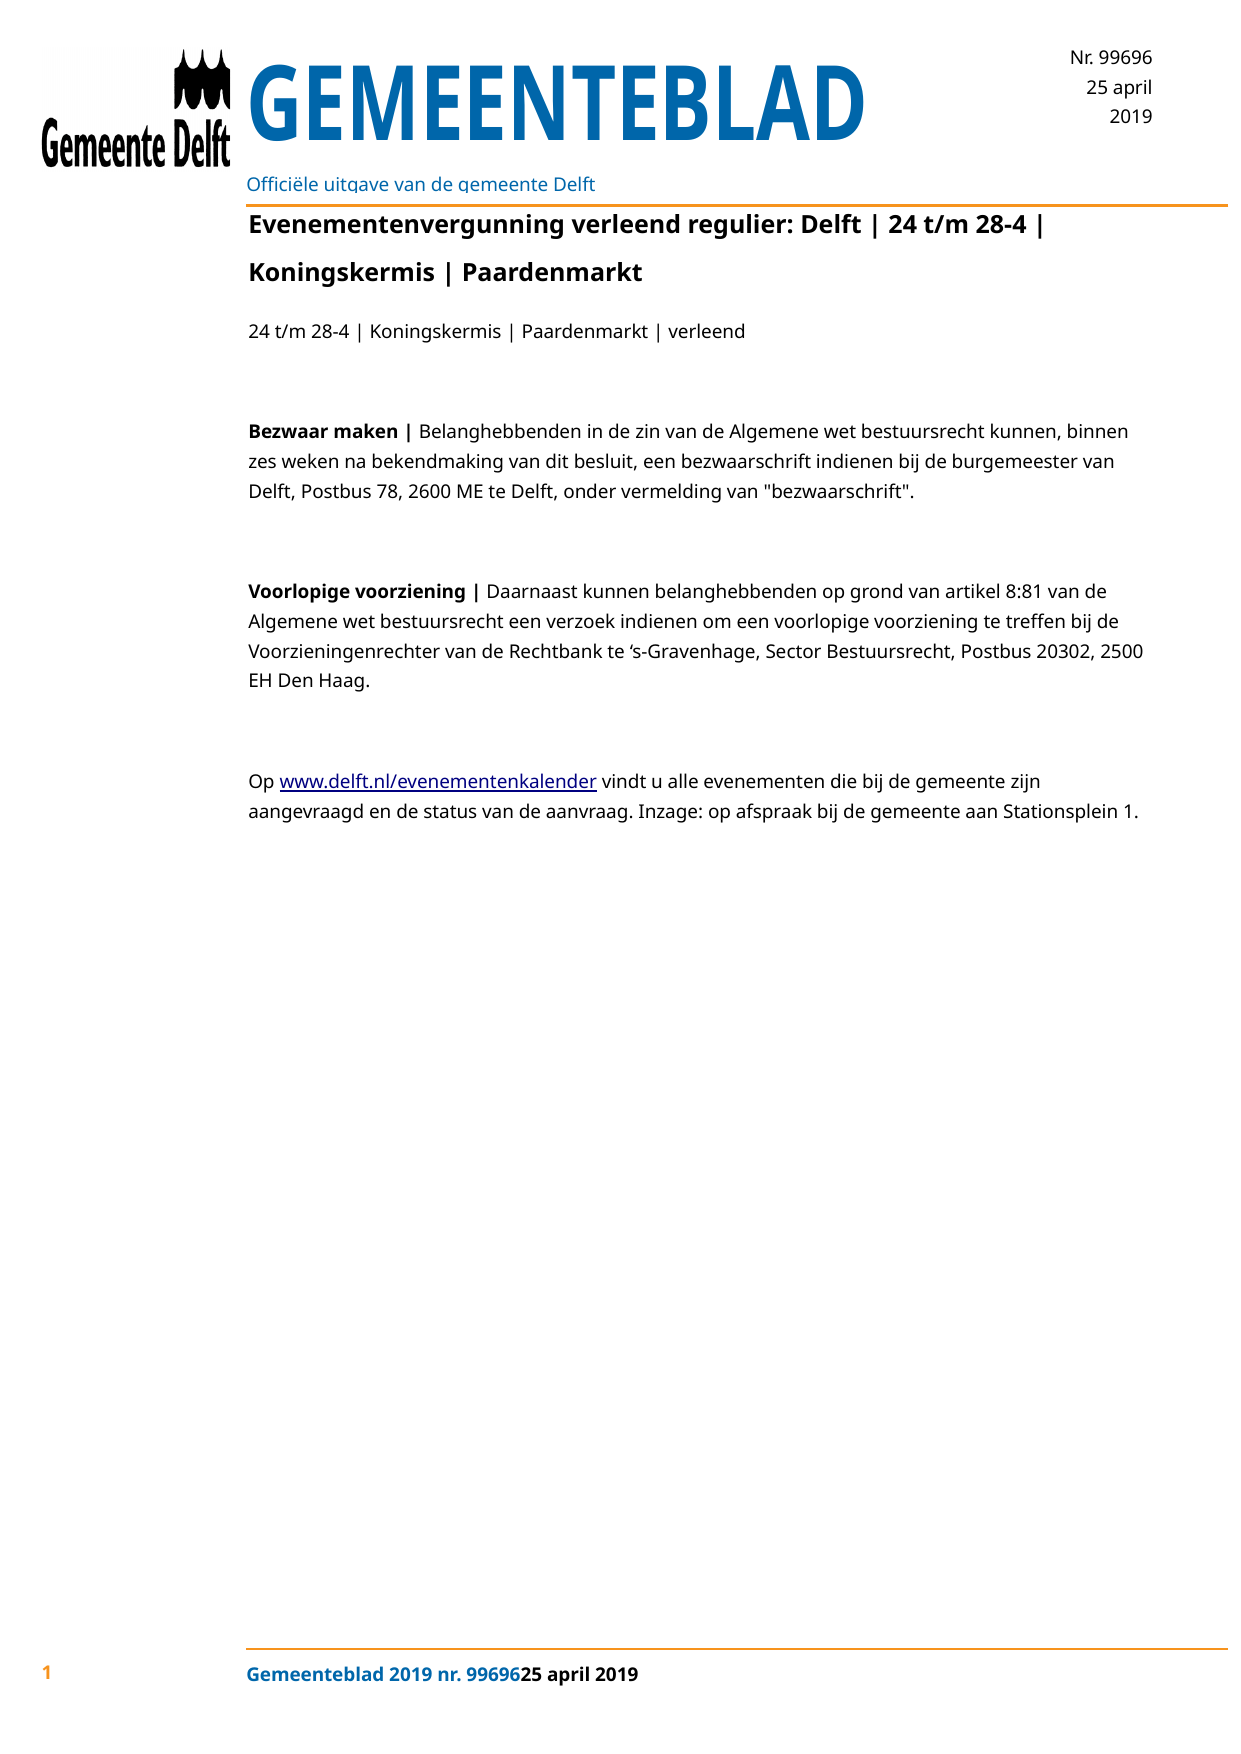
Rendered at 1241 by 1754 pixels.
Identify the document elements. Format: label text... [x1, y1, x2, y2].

text Evenementenvergunning verleend regulier: Delft | 24 t/m 28-4 | Koningskermis | Paardenmarkt [248, 207, 1152, 288]
text Bezwaar maken | Belanghebbenden in de zin van de Algemene wet bestuursrecht kunnen, binnen zes weken na bekendmaking van dit besluit, een bezwaarschrift indienen bij de burgemeester van Delft, Postbus 78, 2600 ME te Delft, onder vermelding van "bezwaarschrift". [248, 419, 1152, 504]
text 24 t/m 28-4 | Koningskermis | Paardenmarkt | verleend [248, 318, 1152, 344]
text Op www.delft.nl/evenementenkalender vindt u alle evenementen die bij de gemeente zijn aangevraagd en de status van de aanvraag. Inzage: op afspraak bij de gemeente aan Stationsplein 1. [248, 768, 1152, 824]
picture [41, 47, 231, 172]
text Voorlopige voorziening | Daarnaast kunnen belanghebbenden op grond van artikel 8:81 van de Algemene wet bestuursrecht een verzoek indienen om een voorlopige voorziening te treffen bij de Voorzieningenrechter van de Rechtbank te ‘s-Gravenhage, Sector Bestuursrecht, Postbus 20302, 2500 EH Den Haag. [248, 579, 1152, 693]
